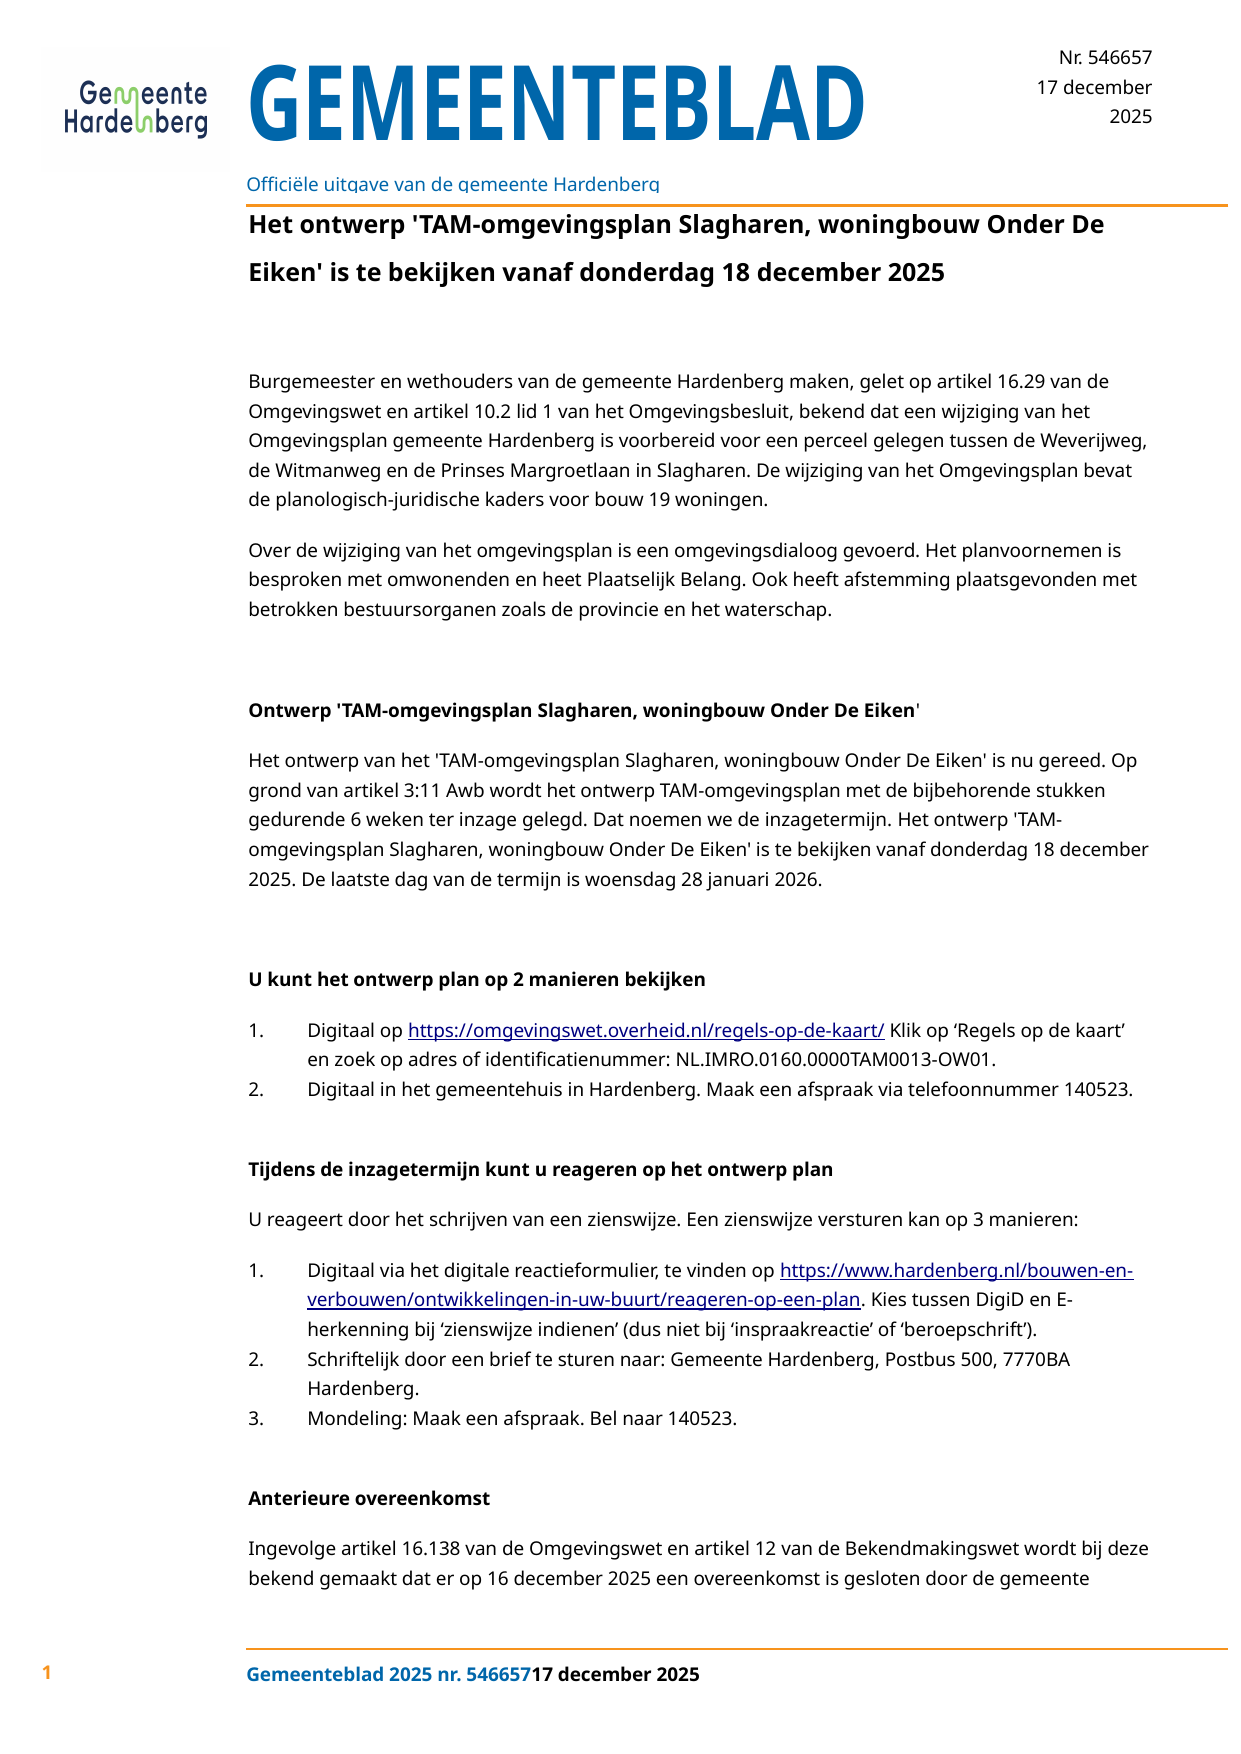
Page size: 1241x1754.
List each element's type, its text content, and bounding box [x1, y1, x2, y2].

text Het ontwerp 'TAM-omgevingsplan Slagharen, woningbouw Onder De Eiken' is te bekijken vanaf donderdag 18 december 2025 [248, 207, 1152, 288]
text Burgemeester en wethouders van de gemeente Hardenberg maken, gelet op artikel 16.29 van de Omgevingswet en artikel 10.2 lid 1 van het Omgevingsbesluit, bekend dat een wijziging van het Omgevingsplan gemeente Hardenberg is voorbereid voor een perceel gelegen tussen de Weverijweg, de Witmanweg en de Prinses Margroetlaan in Slagharen. De wijziging van het Omgevingsplan bevat de planologisch-juridische kaders voor bouw 19 woningen. [248, 368, 1152, 512]
text U reageert door het schrijven van een zienswijze. Een zienswijze versturen kan op 3 manieren: [248, 1207, 1152, 1232]
picture [41, 47, 231, 172]
list Digitaal in het gemeentehuis in Hardenberg. Maak een afspraak via telefoonnummer 140523. [248, 1076, 1152, 1102]
text Anterieure overeenkomst [248, 1485, 1152, 1511]
list Digitaal op https://omgevingswet.overheid.nl/regels-op-de-kaart/ Klik op ‘Regels op de kaart’ en zoek op adres of identificatienummer: NL.IMRO.0160.0000TAM0013-OW01. [248, 1017, 1152, 1072]
text Het ontwerp van het 'TAM-omgevingsplan Slagharen, woningbouw Onder De Eiken' is nu gereed. Op grond van artikel 3:11 Awb wordt het ontwerp TAM-omgevingsplan met de bijbehorende stukken gedurende 6 weken ter inzage gelegd. Dat noemen we de inzagetermijn. Het ontwerp 'TAM-omgevingsplan Slagharen, woningbouw Onder De Eiken' is te bekijken vanaf donderdag 18 december 2025. De laatste dag van de termijn is woensdag 28 januari 2026. [248, 747, 1152, 892]
text Over de wijziging van het omgevingsplan is een omgevingsdialoog gevoerd. Het planvoornemen is besproken met omwonenden en heet Plaatselijk Belang. Ook heeft afstemming plaatsgevonden met betrokken bestuursorganen zoals de provincie en het waterschap. [248, 537, 1152, 622]
text Ontwerp 'TAM-omgevingsplan Slagharen, woningbouw Onder De Eiken' [248, 697, 1152, 723]
text Ingevolge artikel 16.138 van de Omgevingswet en artikel 12 van de Bekendmakingswet wordt bij deze bekend gemaakt dat er op 16 december 2025 een overeenkomst is gesloten door de gemeente [248, 1535, 1152, 1591]
list Digitaal via het digitale reactieformulier, te vinden op https://www.hardenberg.nl/bouwen-en-verbouwen/ontwikkelingen-in-uw-buurt/reageren-op-een-plan. Kies tussen DigiD en E-herkenning bij ‘zienswijze indienen’ (dus niet bij ‘inspraakreactie’ of ‘beroepschrift’). [248, 1257, 1152, 1342]
text Tijdens de inzagetermijn kunt u reageren op het ontwerp plan [248, 1156, 1152, 1182]
text U kunt het ontwerp plan op 2 manieren bekijken [248, 967, 1152, 992]
list Mondeling: Maak een afspraak. Bel naar 140523. [248, 1405, 1152, 1431]
list Schriftelijk door een brief te sturen naar: Gemeente Hardenberg, Postbus 500, 7770BA Hardenberg. [248, 1346, 1152, 1401]
